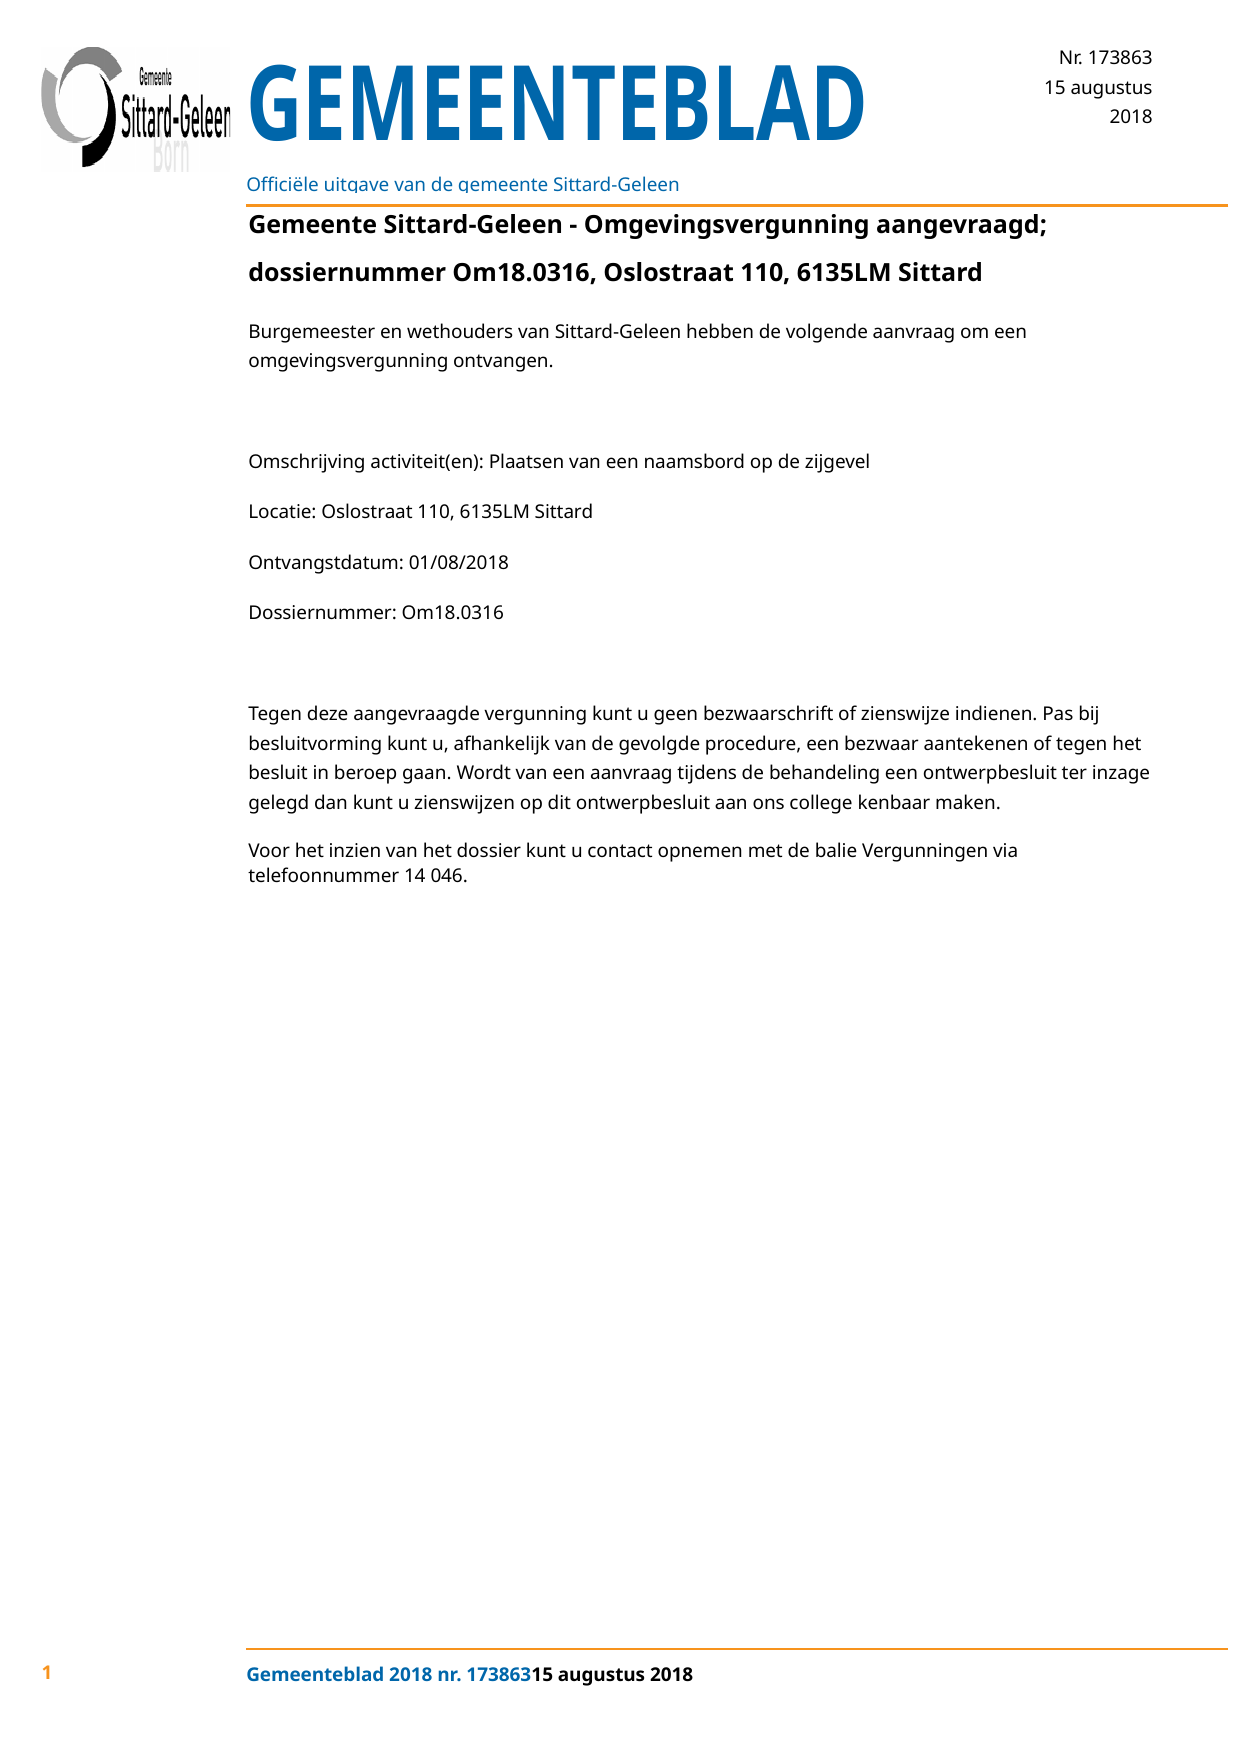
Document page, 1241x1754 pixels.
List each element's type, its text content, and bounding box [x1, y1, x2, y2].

text Burgemeester en wethouders van Sittard-Geleen hebben de volgende aanvraag om een omgevingsvergunning ontvangen. [248, 318, 1152, 373]
text Tegen deze aangevraagde vergunning kunt u geen bezwaarschrift of zienswijze indienen. Pas bij besluitvorming kunt u, afhankelijk van de gevolgde procedure, een bezwaar aantekenen of tegen het besluit in beroep gaan. Wordt van een aanvraag tijdens de behandeling een ontwerpbesluit ter inzage gelegd dan kunt u zienswijzen op dit ontwerpbesluit aan ons college kenbaar maken. [248, 700, 1152, 815]
text Locatie: Oslostraat 110, 6135LM Sittard [248, 499, 1152, 524]
picture [41, 47, 231, 172]
text Dossiernummer: Om18.0316 [248, 599, 1152, 625]
text Omschrijving activiteit(en): Plaatsen van een naamsbord op de zijgevel [248, 448, 1152, 474]
text Voor het inzien van het dossier kunt u contact opnemen met de balie Vergunningen via telefoonnummer 14 046. [248, 837, 1152, 888]
text Ontvangstdatum: 01/08/2018 [248, 549, 1152, 575]
text Gemeente Sittard-Geleen - Omgevingsvergunning aangevraagd; dossiernummer Om18.0316, Oslostraat 110, 6135LM Sittard [248, 207, 1152, 288]
